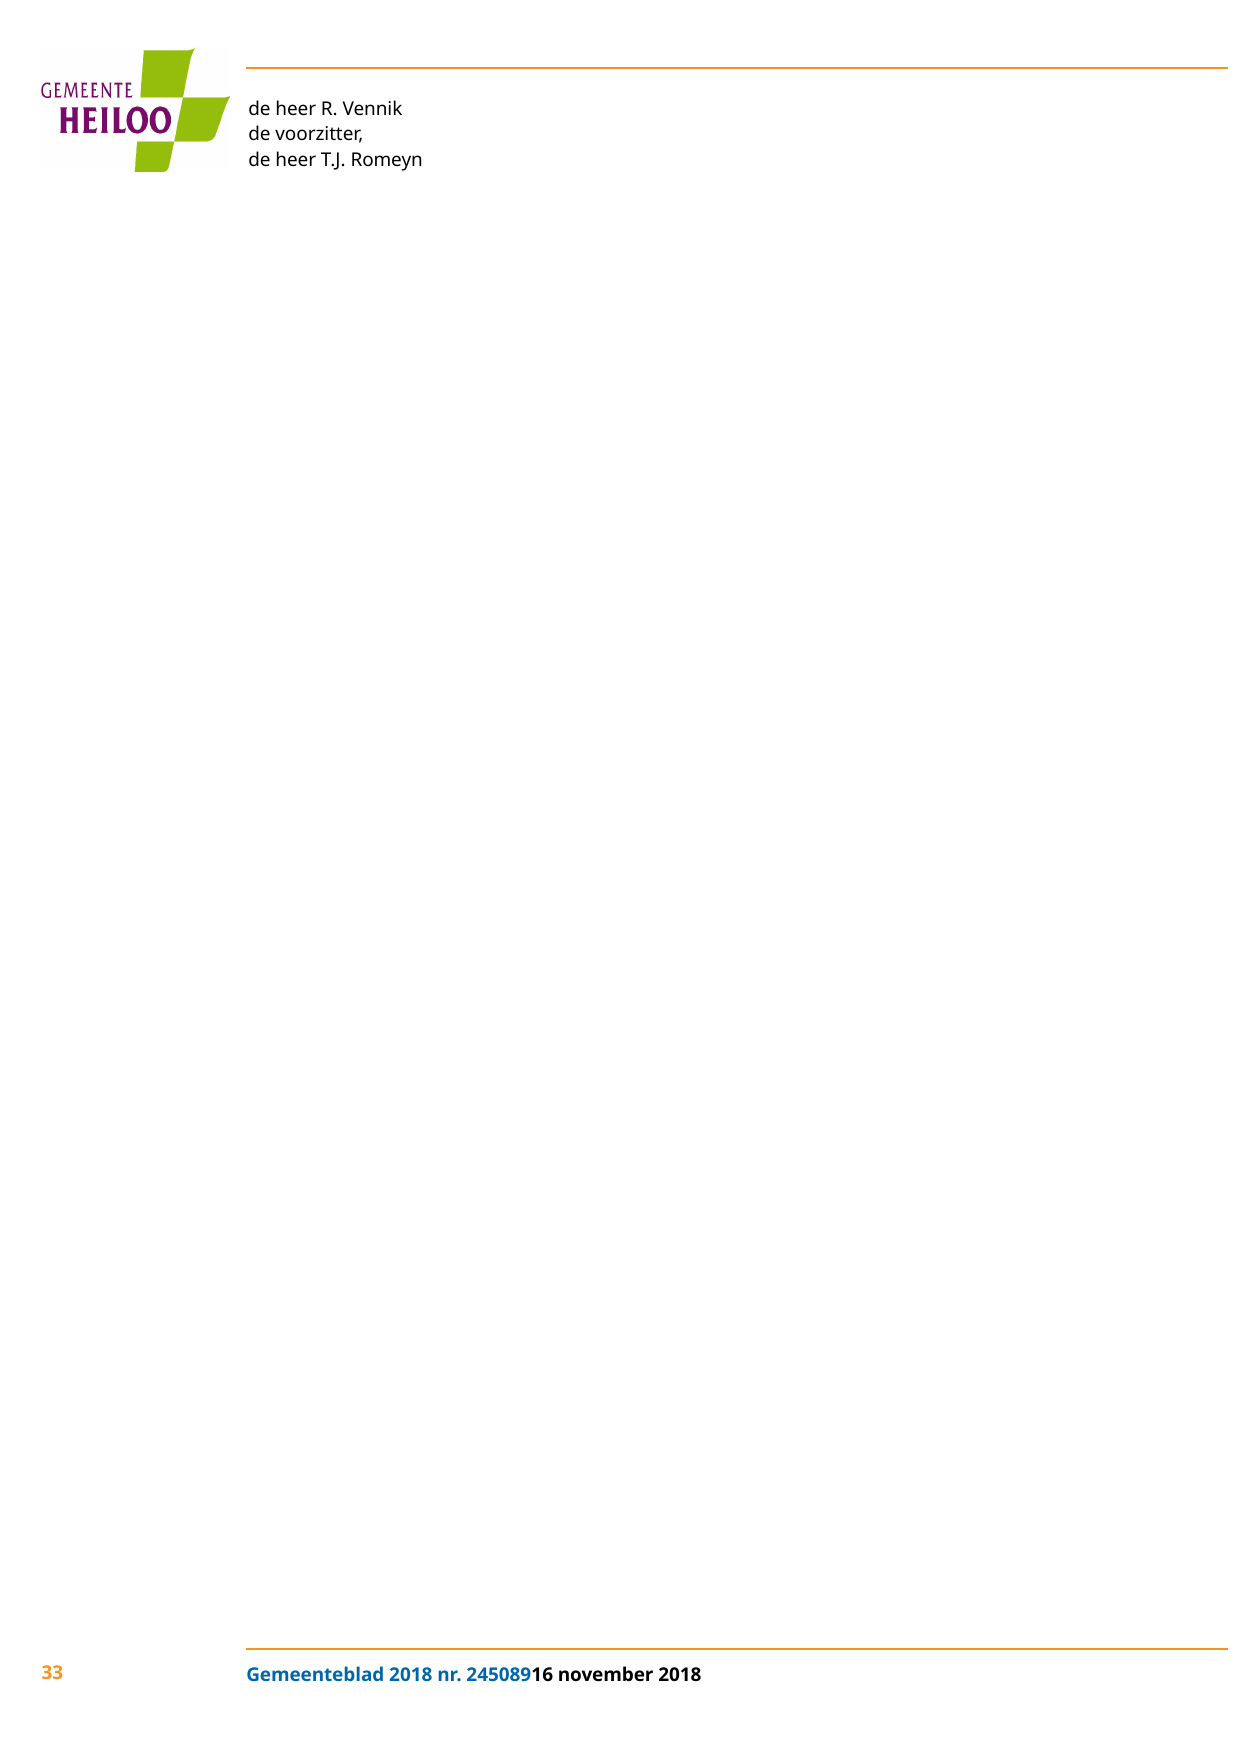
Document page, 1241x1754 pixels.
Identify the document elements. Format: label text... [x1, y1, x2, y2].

picture [41, 47, 231, 172]
text de voorzitter, [248, 121, 1152, 146]
text de heer R. Vennik [248, 95, 1152, 121]
text de heer T.J. Romeyn [248, 146, 1152, 172]
